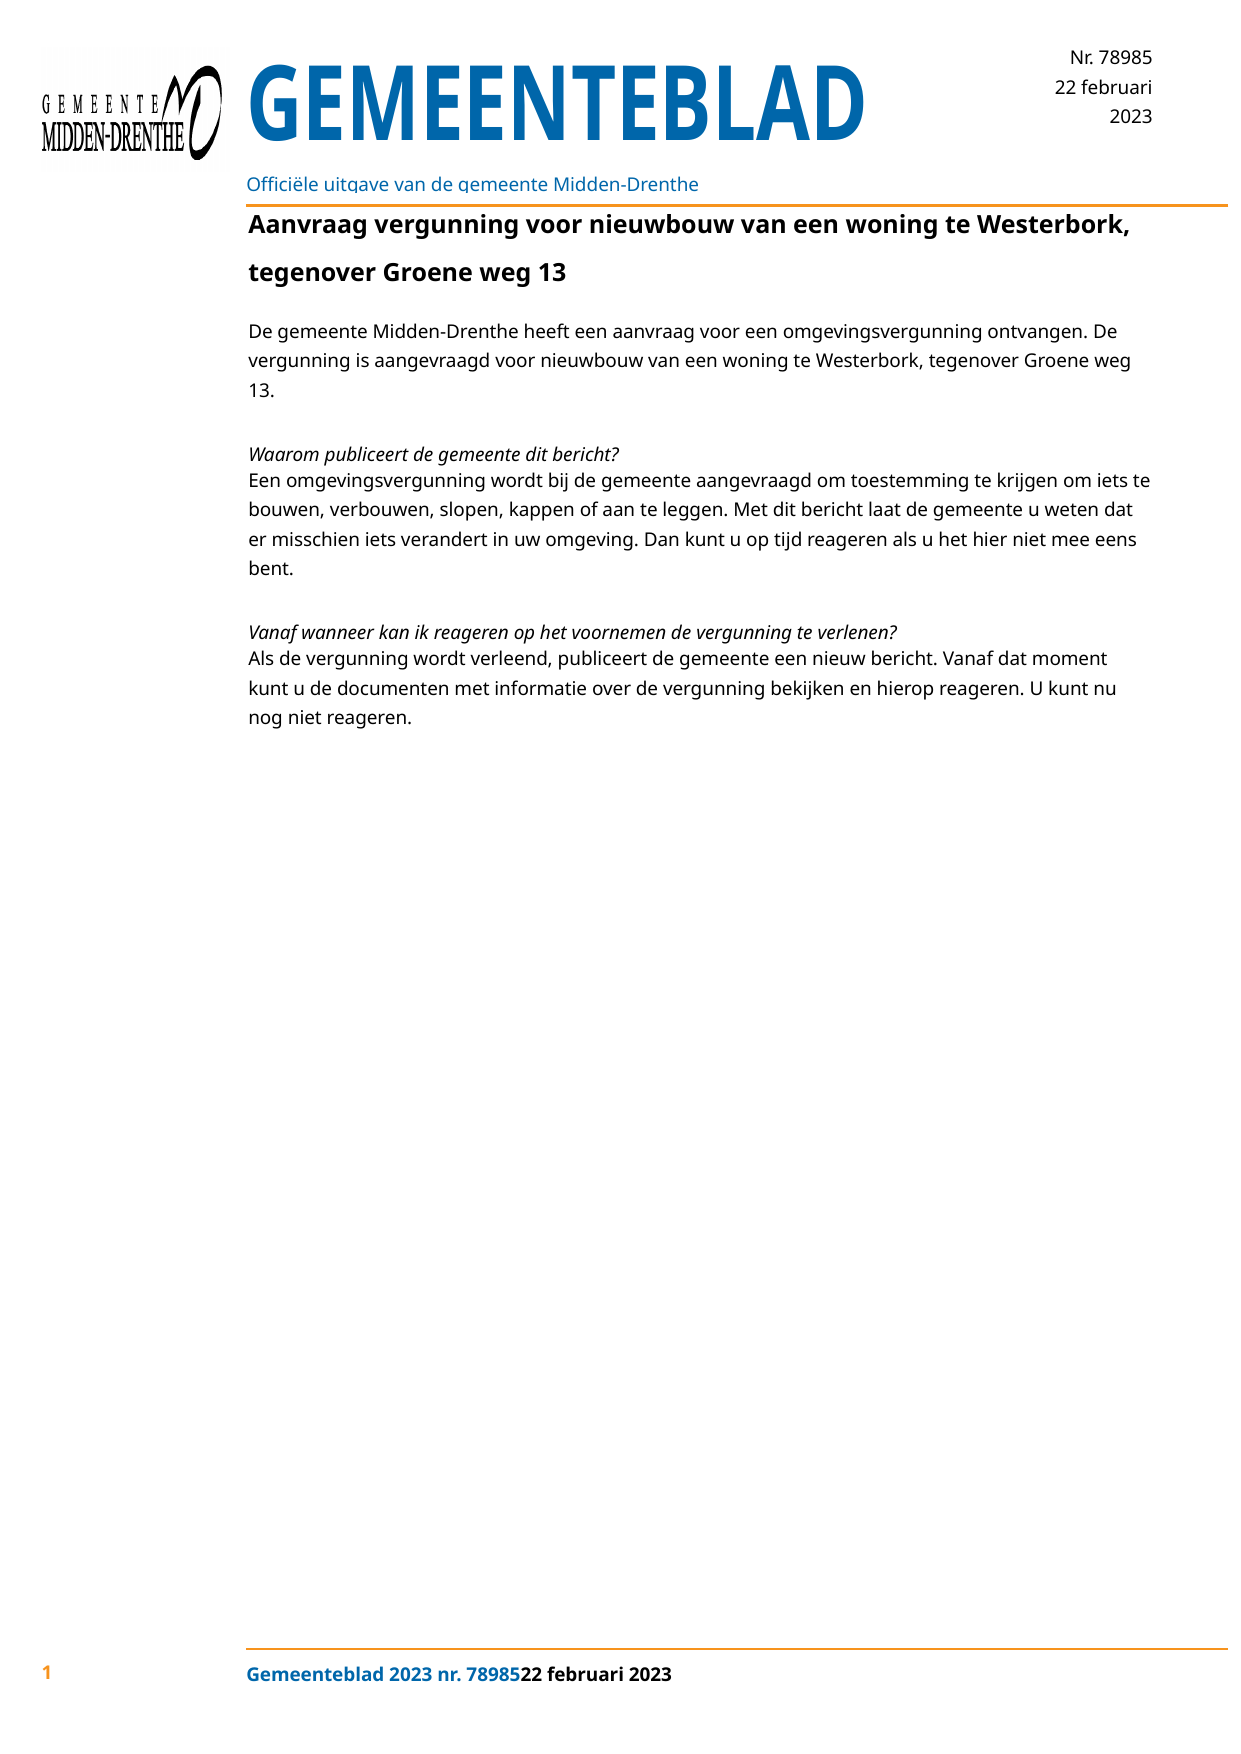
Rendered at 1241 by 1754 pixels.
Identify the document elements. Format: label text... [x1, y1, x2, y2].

text Een omgevingsvergunning wordt bij de gemeente aangevraagd om toestemming te krijgen om iets te bouwen, verbouwen, slopen, kappen of aan te leggen. Met dit bericht laat de gemeente u weten dat er misschien iets verandert in uw omgeving. Dan kunt u op tijd reageren als u het hier niet mee eens bent. [248, 467, 1152, 581]
text De gemeente Midden-Drenthe heeft een aanvraag voor een omgevingsvergunning ontvangen. De vergunning is aangevraagd voor nieuwbouw van een woning te Westerbork, tegenover Groene weg 13. [248, 318, 1152, 403]
picture [41, 47, 231, 172]
text Vanaf wanneer kan ik reageren op het voornemen de vergunning te verlenen? [248, 619, 1152, 645]
text Aanvraag vergunning voor nieuwbouw van een woning te Westerbork, tegenover Groene weg 13 [248, 207, 1152, 288]
text Waarom publiceert de gemeente dit bericht? [248, 441, 1152, 467]
text Als de vergunning wordt verleend, publiceert de gemeente een nieuw bericht. Vanaf dat moment kunt u de documenten met informatie over de vergunning bekijken en hierop reageren. U kunt nu nog niet reageren. [248, 645, 1152, 730]
